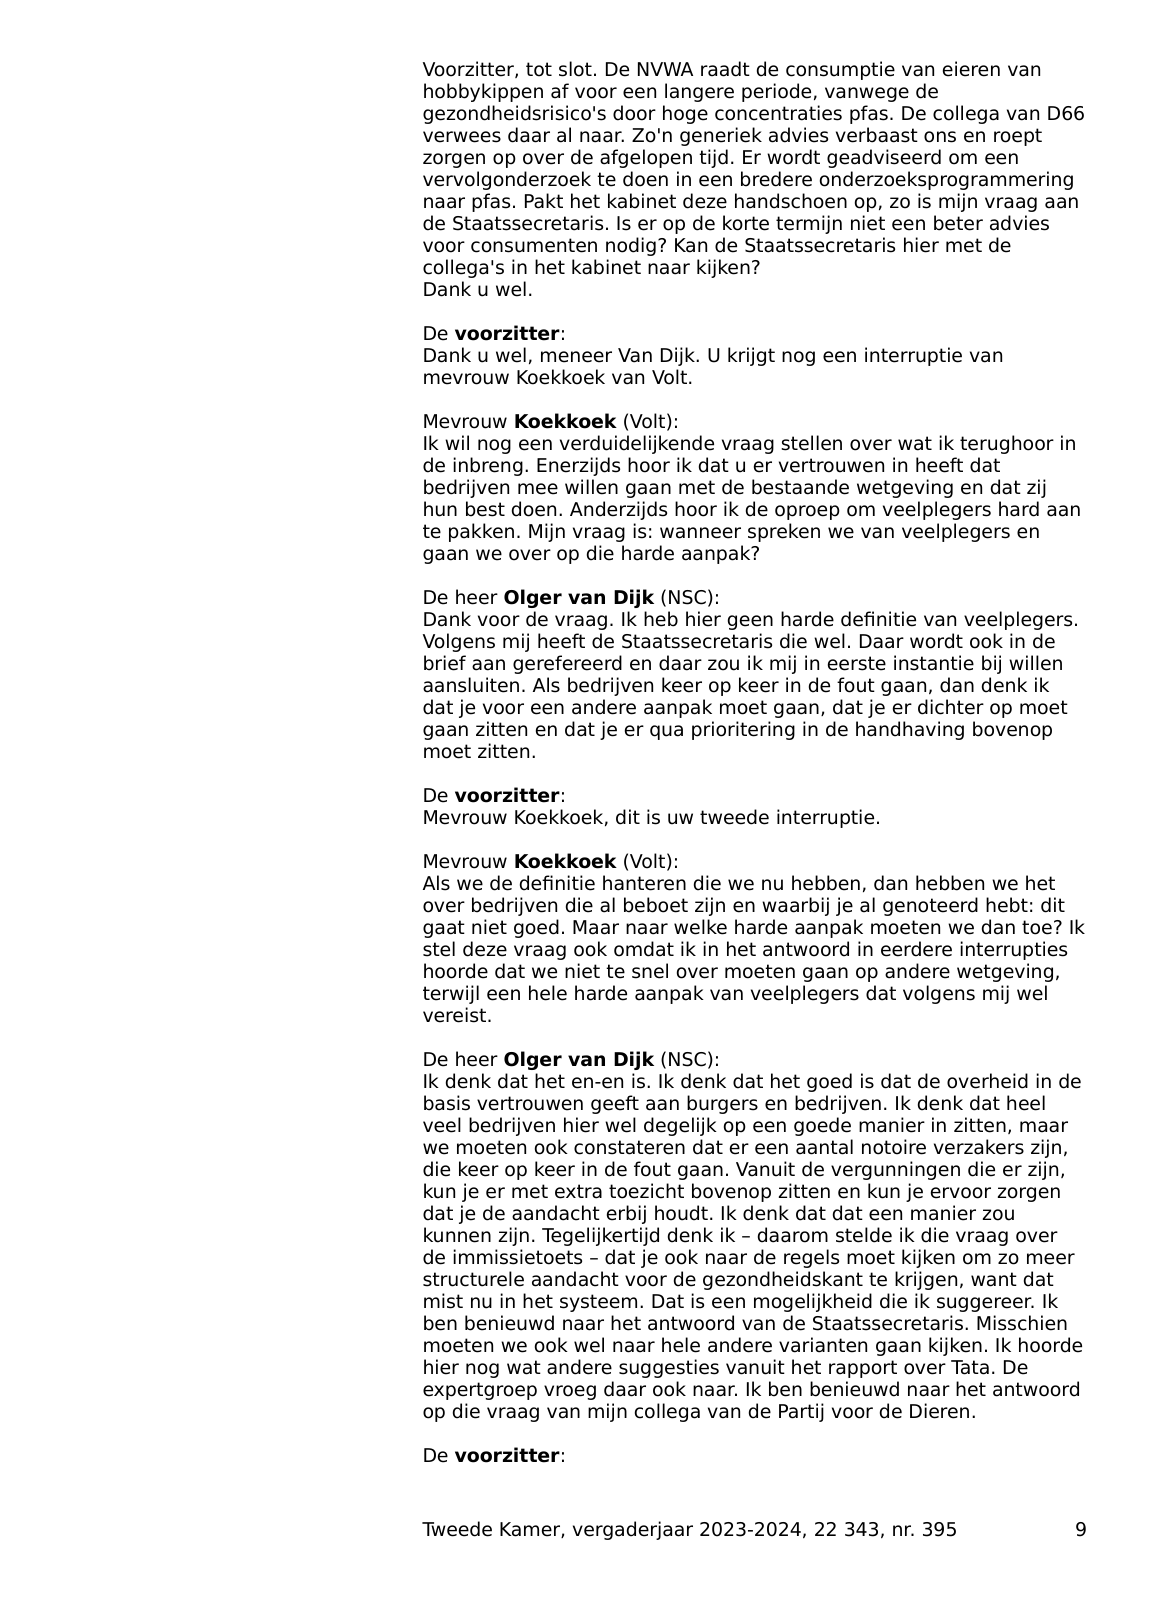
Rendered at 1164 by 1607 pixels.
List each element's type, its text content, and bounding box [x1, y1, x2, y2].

text Mevrouw Koekkoek (Volt): [422, 851, 1087, 873]
text Mevrouw Koekkoek, dit is uw tweede interruptie. [422, 807, 1087, 829]
text Mevrouw Koekkoek (Volt): [422, 411, 1087, 433]
text De heer Olger van Dijk (NSC): [422, 1049, 1087, 1071]
text Als we de definitie hanteren die we nu hebben, dan hebben we het over bedrijven die al beboet zijn en waarbij je al genoteerd hebt: dit gaat niet goed. Maar naar welke harde aanpak moeten we dan toe? Ik stel deze vraag ook omdat ik in het antwoord in eerdere interrupties hoorde dat we niet te snel over moeten gaan op andere wetgeving, terwijl een hele harde aanpak van veelplegers dat volgens mij wel vereist. [422, 873, 1087, 1027]
text De voorzitter: [422, 1445, 1087, 1467]
text Dank u wel, meneer Van Dijk. U krijgt nog een interruptie van mevrouw Koekkoek van Volt. [422, 345, 1087, 389]
text De voorzitter: [422, 323, 1087, 345]
text Voorzitter, tot slot. De NVWA raadt de consumptie van eieren van hobbykippen af voor een langere periode, vanwege de gezondheidsrisico's door hoge concentraties pfas. De collega van D66 verwees daar al naar. Zo'n generiek advies verbaast ons en roept zorgen op over de afgelopen tijd. Er wordt geadviseerd om een vervolgonderzoek te doen in een bredere onderzoeksprogrammering naar pfas. Pakt het kabinet deze handschoen op, zo is mijn vraag aan de Staatssecretaris. Is er op de korte termijn niet een beter advies voor consumenten nodig? Kan de Staatssecretaris hier met de collega's in het kabinet naar kijken? [422, 59, 1087, 279]
text De heer Olger van Dijk (NSC): [422, 587, 1087, 609]
text De voorzitter: [422, 785, 1087, 807]
text Dank voor de vraag. Ik heb hier geen harde definitie van veelplegers. Volgens mij heeft de Staatssecretaris die wel. Daar wordt ook in de brief aan gerefereerd en daar zou ik mij in eerste instantie bij willen aansluiten. Als bedrijven keer op keer in de fout gaan, dan denk ik dat je voor een andere aanpak moet gaan, dat je er dichter op moet gaan zitten en dat je er qua prioritering in de handhaving bovenop moet zitten. [422, 609, 1087, 763]
text Dank u wel. [422, 279, 1087, 301]
text Ik wil nog een verduidelijkende vraag stellen over wat ik terughoor in de inbreng. Enerzijds hoor ik dat u er vertrouwen in heeft dat bedrijven mee willen gaan met de bestaande wetgeving en dat zij hun best doen. Anderzijds hoor ik de oproep om veelplegers hard aan te pakken. Mijn vraag is: wanneer spreken we van veelplegers en gaan we over op die harde aanpak? [422, 433, 1087, 565]
text Ik denk dat het en-en is. Ik denk dat het goed is dat de overheid in de basis vertrouwen geeft aan burgers en bedrijven. Ik denk dat heel veel bedrijven hier wel degelijk op een goede manier in zitten, maar we moeten ook constateren dat er een aantal notoire verzakers zijn, die keer op keer in de fout gaan. Vanuit de vergunningen die er zijn, kun je er met extra toezicht bovenop zitten en kun je ervoor zorgen dat je de aandacht erbij houdt. Ik denk dat dat een manier zou kunnen zijn. Tegelijkertijd denk ik – daarom stelde ik die vraag over de immissietoets – dat je ook naar de regels moet kijken om zo meer structurele aandacht voor de gezondheidskant te krijgen, want dat mist nu in het systeem. Dat is een mogelijkheid die ik suggereer. Ik ben benieuwd naar het antwoord van de Staatssecretaris. Misschien moeten we ook wel naar hele andere varianten gaan kijken. Ik hoorde hier nog wat andere suggesties vanuit het rapport over Tata. De expertgroep vroeg daar ook naar. Ik ben benieuwd naar het antwoord op die vraag van mijn collega van de Partij voor de Dieren. [422, 1071, 1087, 1423]
